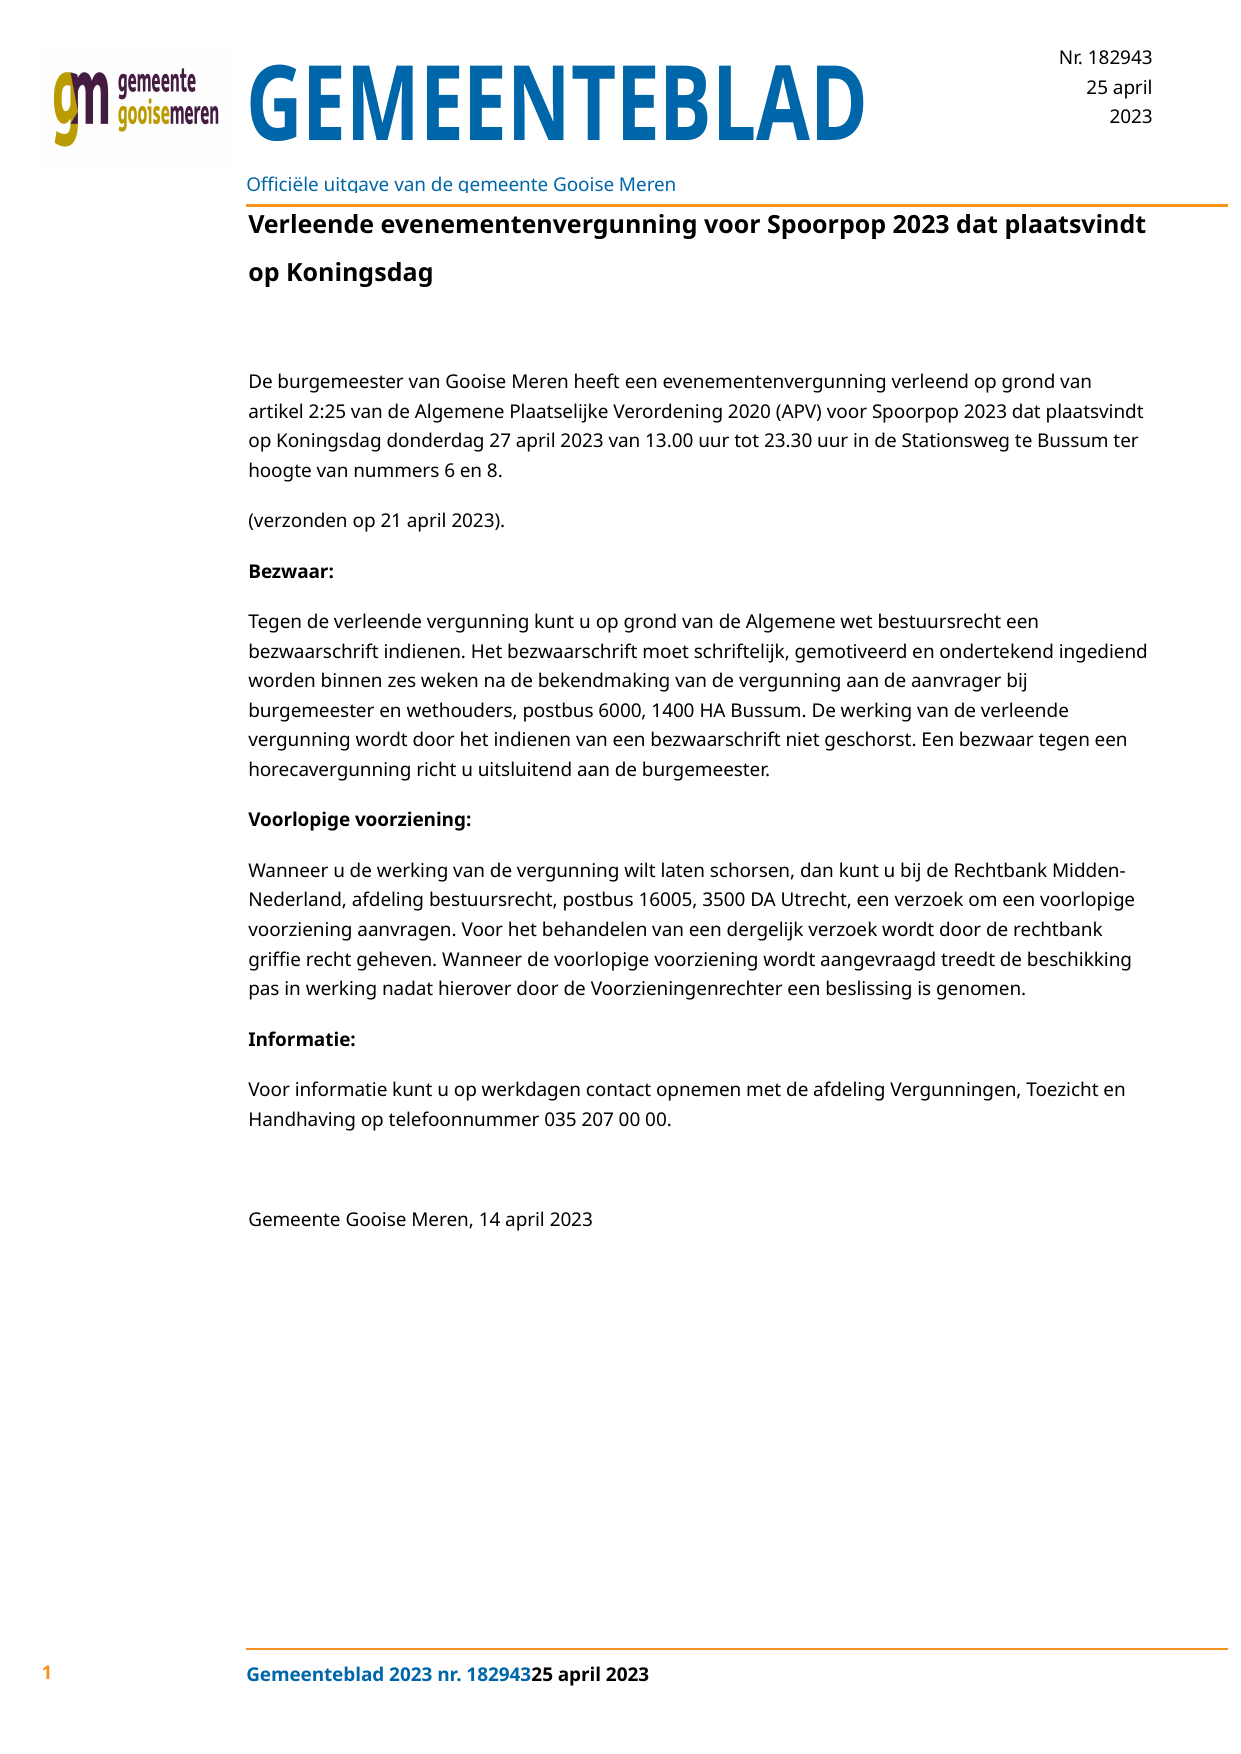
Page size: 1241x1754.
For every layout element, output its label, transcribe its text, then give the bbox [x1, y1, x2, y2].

text Bezwaar: [248, 558, 1152, 584]
text Wanneer u de werking van de vergunning wilt laten schorsen, dan kunt u bij de Rechtbank Midden-Nederland, afdeling bestuursrecht, postbus 16005, 3500 DA Utrecht, een verzoek om een voorlopige voorziening aanvragen. Voor het behandelen van een dergelijk verzoek wordt door de rechtbank griffie recht geheven. Wanneer de voorlopige voorziening wordt aangevraagd treedt de beschikking pas in werking nadat hierover door de Voorzieningenrechter een beslissing is genomen. [248, 857, 1152, 1001]
text De burgemeester van Gooise Meren heeft een evenementenvergunning verleend op grond van artikel 2:25 van de Algemene Plaatselijke Verordening 2020 (APV) voor Spoorpop 2023 dat plaatsvindt op Koningsdag donderdag 27 april 2023 van 13.00 uur tot 23.30 uur in de Stationsweg te Bussum ter hoogte van nummers 6 en 8. [248, 368, 1152, 483]
picture [41, 47, 231, 172]
text Tegen de verleende vergunning kunt u op grond van de Algemene wet bestuursrecht een bezwaarschrift indienen. Het bezwaarschrift moet schriftelijk, gemotiveerd en ondertekend ingediend worden binnen zes weken na de bekendmaking van de vergunning aan de aanvrager bij burgemeester en wethouders, postbus 6000, 1400 HA Bussum. De werking van de verleende vergunning wordt door het indienen van een bezwaarschrift niet geschorst. Een bezwaar tegen een horecavergunning richt u uitsluitend aan de burgemeester. [248, 608, 1152, 782]
text Informatie: [248, 1026, 1152, 1052]
text Voorlopige voorziening: [248, 807, 1152, 832]
text Gemeente Gooise Meren, 14 april 2023 [248, 1207, 1152, 1232]
text Verleende evenementenvergunning voor Spoorpop 2023 dat plaatsvindt op Koningsdag [248, 207, 1152, 288]
text Voor informatie kunt u op werkdagen contact opnemen met de afdeling Vergunningen, Toezicht en Handhaving op telefoonnummer 035 207 00 00. [248, 1076, 1152, 1132]
text (verzonden op 21 april 2023). [248, 507, 1152, 533]
